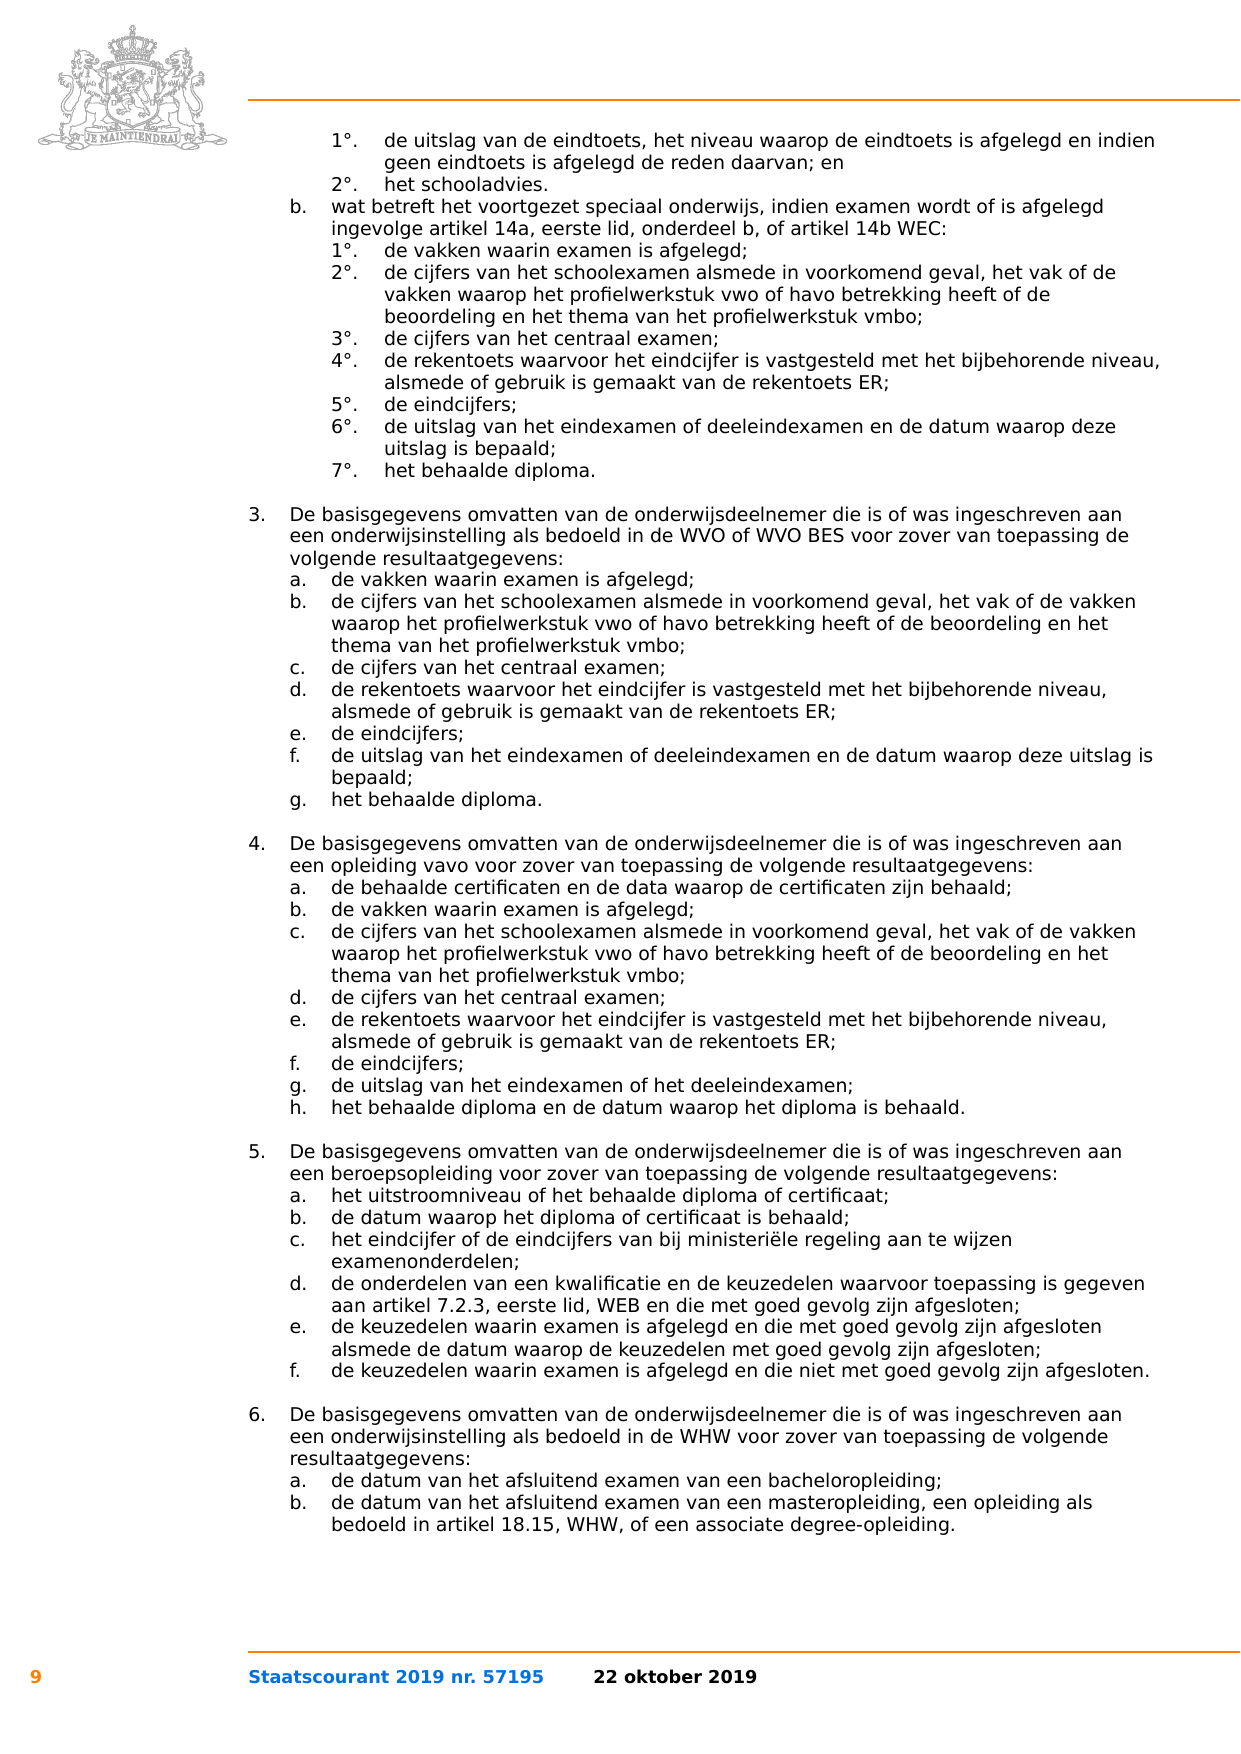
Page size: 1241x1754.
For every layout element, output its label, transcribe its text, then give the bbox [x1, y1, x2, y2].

text b. de vakken waarin examen is afgelegd; [289, 899, 1163, 921]
text e. de keuzedelen waarin examen is afgelegd en die met goed gevolg zijn afgesloten alsmede de datum waarop de keuzedelen met goed gevolg zijn afgesloten; [289, 1316, 1163, 1360]
text 2°. het schooladvies. [331, 174, 1163, 196]
text b. de datum van het afsluitend examen van een masteropleiding, een opleiding als bedoeld in artikel 18.15, WHW, of een associate degree-opleiding. [289, 1492, 1163, 1536]
text 1°. de uitslag van de eindtoets, het niveau waarop de eindtoets is afgelegd en indien geen eindtoets is afgelegd de reden daarvan; en [331, 130, 1163, 174]
text a. het uitstroomniveau of het behaalde diploma of certificaat; [289, 1184, 1163, 1207]
text 6°. de uitslag van het eindexamen of deeleindexamen en de datum waarop deze uitslag is bepaald; [331, 416, 1163, 459]
text 3. De basisgegevens omvatten van de onderwijsdeelnemer die is of was ingeschreven aan een onderwijsinstelling als bedoeld in de WVO of WVO BES voor zover van toepassing de volgende resultaatgegevens: [248, 503, 1163, 569]
text a. de vakken waarin examen is afgelegd; [289, 569, 1163, 591]
text c. het eindcijfer of de eindcijfers van bij ministeriële regeling aan te wijzen examenonderdelen; [289, 1228, 1163, 1272]
text 5. De basisgegevens omvatten van de onderwijsdeelnemer die is of was ingeschreven aan een beroepsopleiding voor zover van toepassing de volgende resultaatgegevens: [248, 1141, 1163, 1184]
text d. de onderdelen van een kwalificatie en de keuzedelen waarvoor toepassing is gegeven aan artikel 7.2.3, eerste lid, WEB en die met goed gevolg zijn afgesloten; [289, 1272, 1163, 1316]
text f. de uitslag van het eindexamen of deeleindexamen en de datum waarop deze uitslag is bepaald; [289, 745, 1163, 789]
text g. de uitslag van het eindexamen of het deeleindexamen; [289, 1075, 1163, 1097]
text e. de rekentoets waarvoor het eindcijfer is vastgesteld met het bijbehorende niveau, alsmede of gebruik is gemaakt van de rekentoets ER; [289, 1009, 1163, 1053]
text b. wat betreft het voortgezet speciaal onderwijs, indien examen wordt of is afgelegd ingevolge artikel 14a, eerste lid, onderdeel b, of artikel 14b WEC: [289, 196, 1163, 240]
text 6. De basisgegevens omvatten van de onderwijsdeelnemer die is of was ingeschreven aan een onderwijsinstelling als bedoeld in de WHW voor zover van toepassing de volgende resultaatgegevens: [248, 1404, 1163, 1470]
text b. de datum waarop het diploma of certificaat is behaald; [289, 1207, 1163, 1228]
text 5°. de eindcijfers; [331, 394, 1163, 416]
text d. de rekentoets waarvoor het eindcijfer is vastgesteld met het bijbehorende niveau, alsmede of gebruik is gemaakt van de rekentoets ER; [289, 679, 1163, 723]
text f. de eindcijfers; [289, 1053, 1163, 1075]
text 1°. de vakken waarin examen is afgelegd; [331, 240, 1163, 262]
text e. de eindcijfers; [289, 723, 1163, 745]
text g. het behaalde diploma. [289, 789, 1163, 811]
text 4°. de rekentoets waarvoor het eindcijfer is vastgesteld met het bijbehorende niveau, alsmede of gebruik is gemaakt van de rekentoets ER; [331, 350, 1163, 394]
text h. het behaalde diploma en de datum waarop het diploma is behaald. [289, 1097, 1163, 1119]
text a. de behaalde certificaten en de data waarop de certificaten zijn behaald; [289, 877, 1163, 899]
picture [38, 25, 227, 150]
text c. de cijfers van het schoolexamen alsmede in voorkomend geval, het vak of de vakken waarop het profielwerkstuk vwo of havo betrekking heeft of de beoordeling en het thema van het profielwerkstuk vmbo; [289, 921, 1163, 987]
text 2°. de cijfers van het schoolexamen alsmede in voorkomend geval, het vak of de vakken waarop het profielwerkstuk vwo of havo betrekking heeft of de beoordeling en het thema van het profielwerkstuk vmbo; [331, 262, 1163, 328]
text a. de datum van het afsluitend examen van een bacheloropleiding; [289, 1470, 1163, 1492]
text c. de cijfers van het centraal examen; [289, 657, 1163, 679]
text d. de cijfers van het centraal examen; [289, 987, 1163, 1009]
text 7°. het behaalde diploma. [331, 459, 1163, 482]
text f. de keuzedelen waarin examen is afgelegd en die niet met goed gevolg zijn afgesloten. [289, 1360, 1163, 1382]
text b. de cijfers van het schoolexamen alsmede in voorkomend geval, het vak of de vakken waarop het profielwerkstuk vwo of havo betrekking heeft of de beoordeling en het thema van het profielwerkstuk vmbo; [289, 591, 1163, 657]
text 4. De basisgegevens omvatten van de onderwijsdeelnemer die is of was ingeschreven aan een opleiding vavo voor zover van toepassing de volgende resultaatgegevens: [248, 833, 1163, 877]
text 3°. de cijfers van het centraal examen; [331, 328, 1163, 350]
